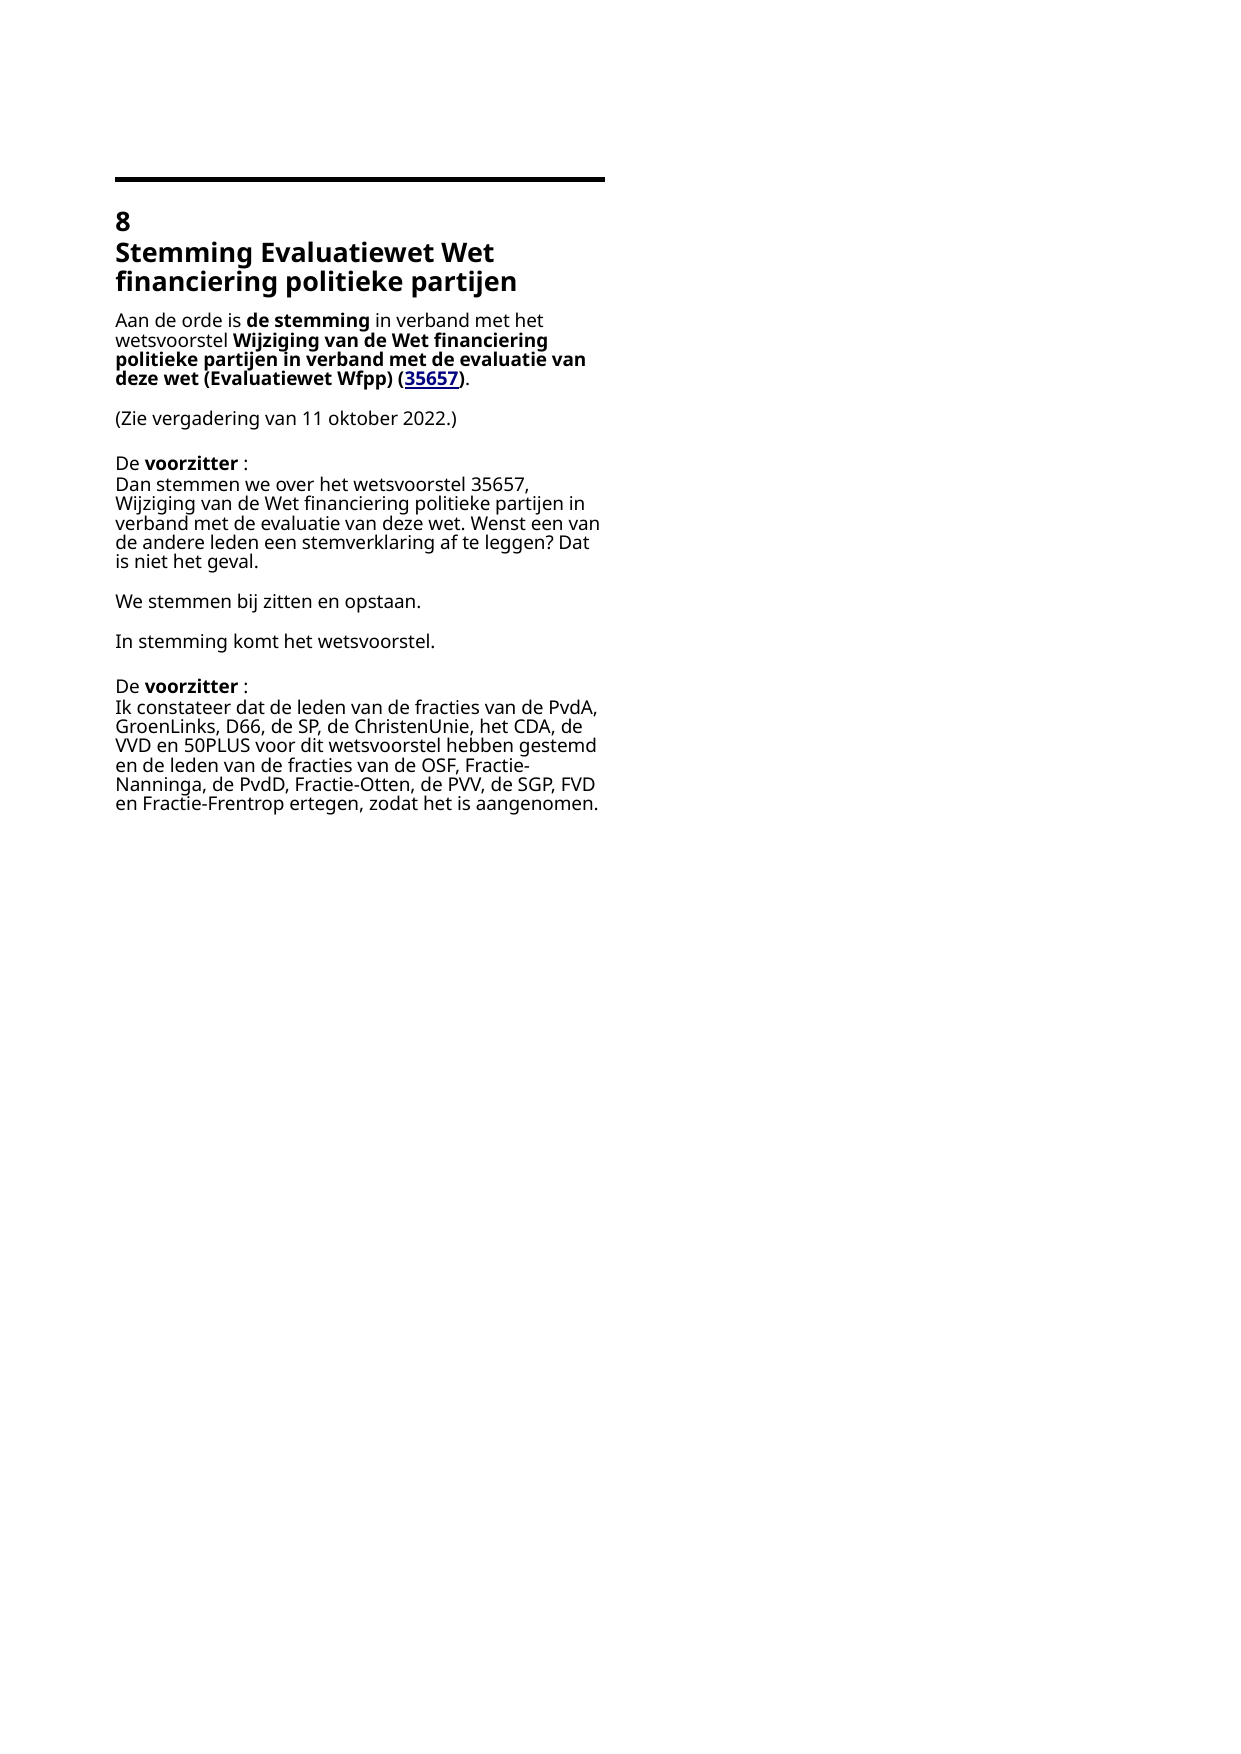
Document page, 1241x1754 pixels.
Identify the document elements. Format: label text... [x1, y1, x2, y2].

text (Zie vergadering van 11 oktober 2022.) [115, 410, 605, 429]
text We stemmen bij zitten en opstaan. [115, 593, 605, 612]
text 8 [115, 203, 605, 239]
text Aan de orde is de stemming in verband met het wetsvoorstel Wijziging van de Wet financiering politieke partijen in verband met de evaluatie van deze wet (Evaluatiewet Wfpp) (35657). [115, 312, 605, 389]
text Stemming Evaluatiewet Wet financiering politieke partijen [115, 239, 605, 312]
text Ik constateer dat de leden van de fracties van de PvdA, GroenLinks, D66, de SP, de ChristenUnie, het CDA, de VVD en 50PLUS voor dit wetsvoorstel hebben gestemd en de leden van de fracties van de OSF, Fractie-Nanninga, de PvdD, Fractie-Otten, de PVV, de SGP, FVD en Fractie-Frentrop ertegen, zodat het is aangenomen. [115, 699, 605, 814]
text De voorzitter : [115, 450, 605, 476]
text In stemming komt het wetsvoorstel. [115, 633, 605, 652]
text De voorzitter : [115, 673, 605, 699]
text Dan stemmen we over het wetsvoorstel 35657, Wijziging van de Wet financiering politieke partijen in verband met de evaluatie van deze wet. Wenst een van de andere leden een stemverklaring af te leggen? Dat is niet het geval. [115, 476, 605, 572]
